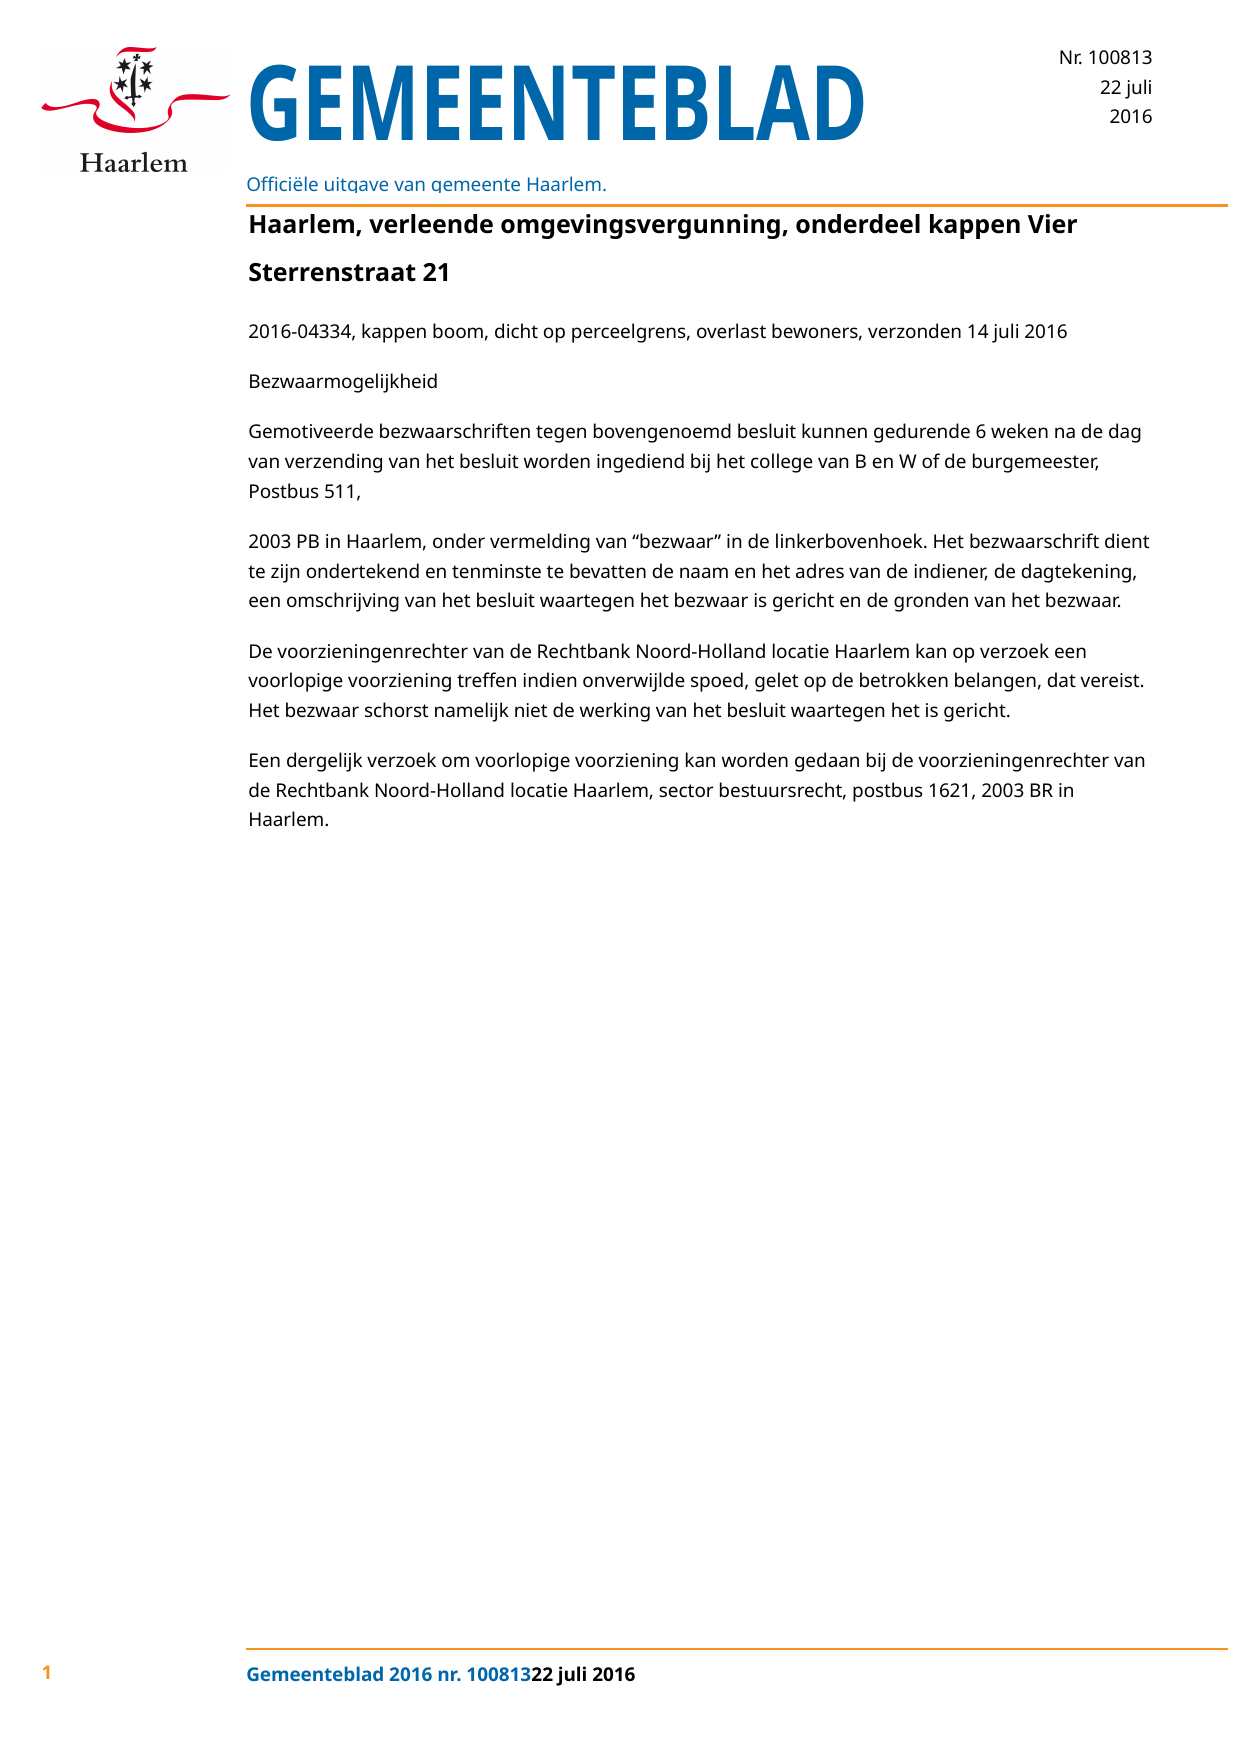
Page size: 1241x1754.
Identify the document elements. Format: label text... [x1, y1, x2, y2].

text Bezwaarmogelijkheid [248, 368, 1152, 394]
text De voorzieningenrechter van de Rechtbank Noord-Holland locatie Haarlem kan op verzoek een voorlopige voorziening treffen indien onverwijlde spoed, gelet op de betrokken belangen, dat vereist. Het bezwaar schorst namelijk niet de werking van het besluit waartegen het is gericht. [248, 638, 1152, 723]
picture [41, 47, 231, 172]
text Een dergelijk verzoek om voorlopige voorziening kan worden gedaan bij de voorzieningenrechter van de Rechtbank Noord-Holland locatie Haarlem, sector bestuursrecht, postbus 1621, 2003 BR in Haarlem. [248, 747, 1152, 832]
text Gemotiveerde bezwaarschriften tegen bovengenoemd besluit kunnen gedurende 6 weken na de dag van verzending van het besluit worden ingediend bij het college van B en W of de burgemeester, Postbus 511, [248, 419, 1152, 504]
text 2003 PB in Haarlem, onder vermelding van “bezwaar” in de linkerbovenhoek. Het bezwaarschrift dient te zijn ondertekend en tenminste te bevatten de naam en het adres van de indiener, de dagtekening, een omschrijving van het besluit waartegen het bezwaar is gericht en de gronden van het bezwaar. [248, 528, 1152, 613]
text Haarlem, verleende omgevingsvergunning, onderdeel kappen Vier Sterrenstraat 21 [248, 207, 1152, 288]
text 2016-04334, kappen boom, dicht op perceelgrens, overlast bewoners, verzonden 14 juli 2016 [248, 318, 1152, 344]
